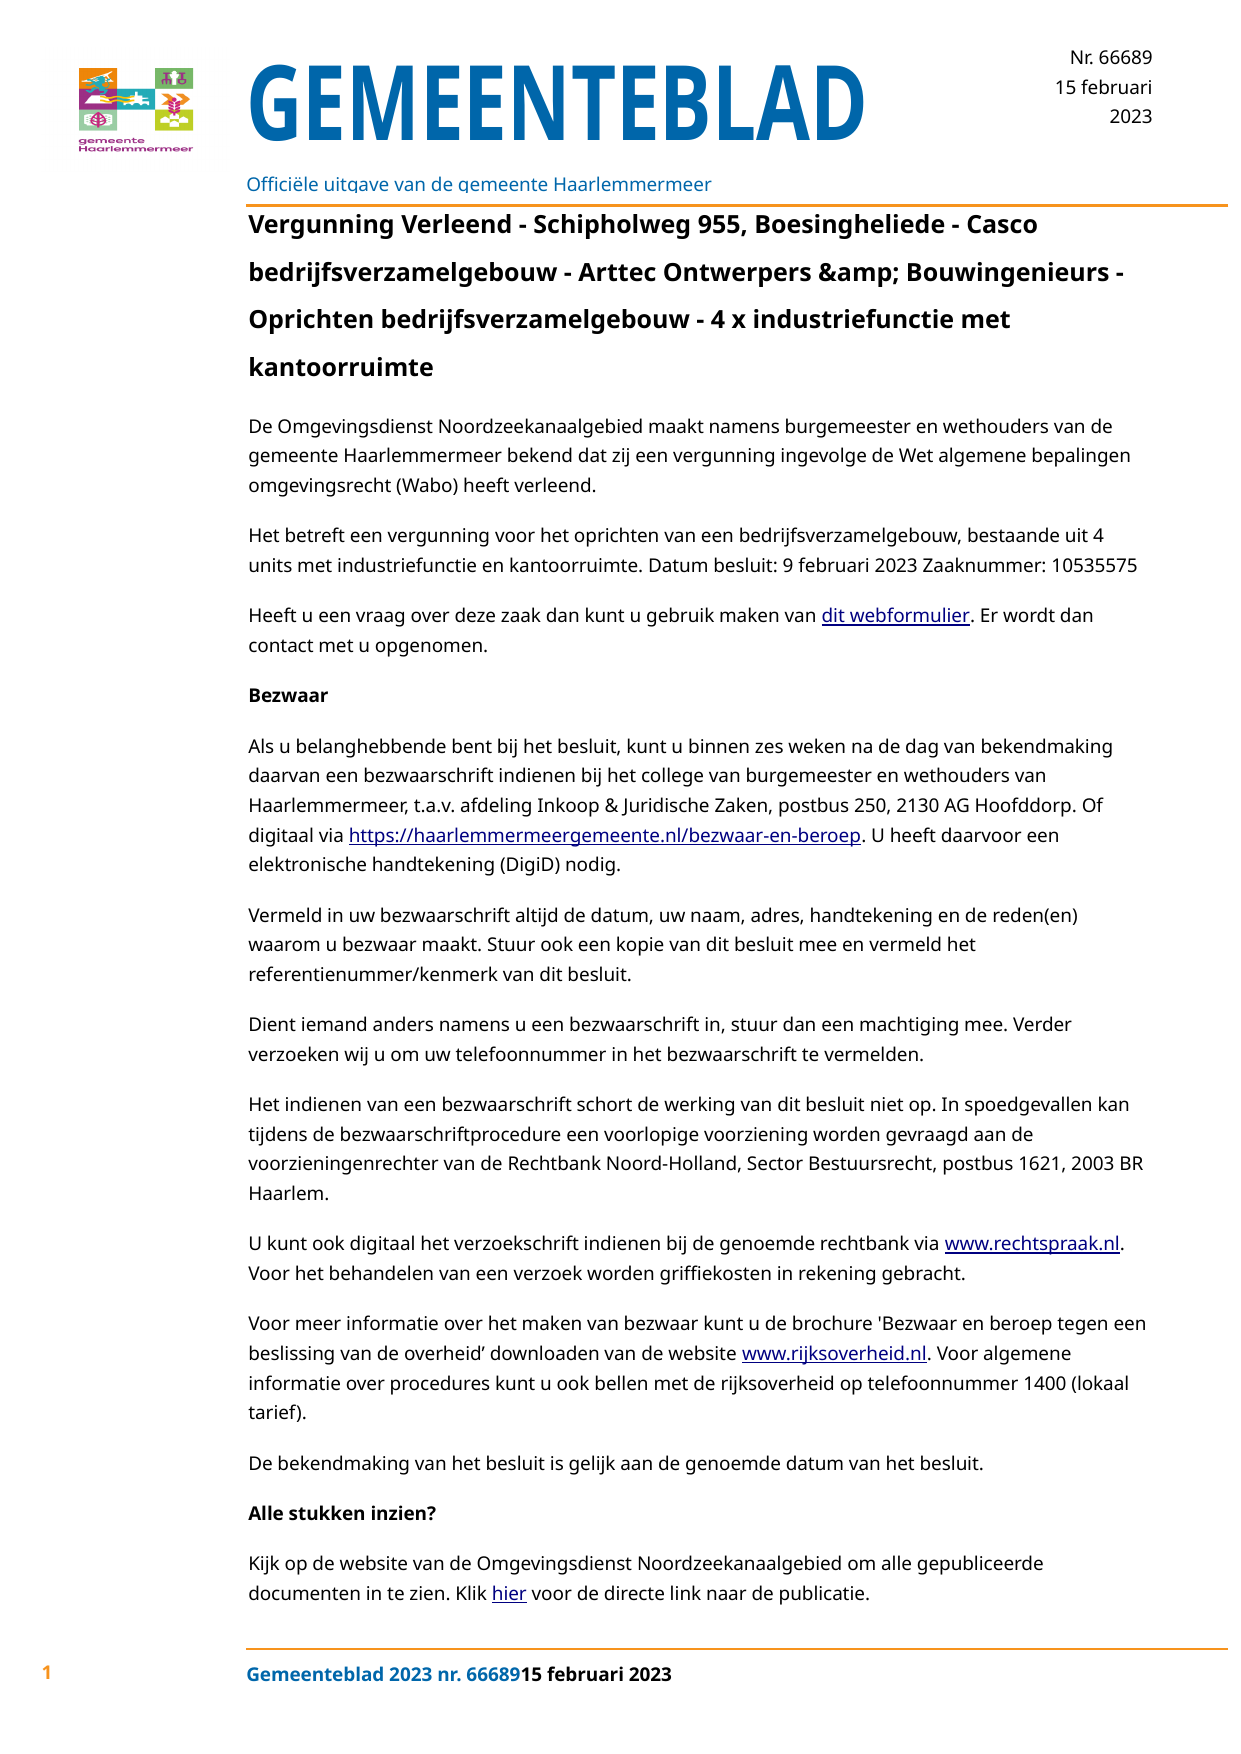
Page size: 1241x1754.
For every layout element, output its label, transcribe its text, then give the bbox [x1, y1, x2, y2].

text Vergunning Verleend - Schipholweg 955, Boesingheliede - Casco bedrijfsverzamelgebouw - Arttec Ontwerpers &amp; Bouwingenieurs - Oprichten bedrijfsverzamelgebouw - 4 x industriefunctie met kantoorruimte [248, 207, 1152, 384]
text Alle stukken inzien? [248, 1500, 1152, 1526]
text De bekendmaking van het besluit is gelijk aan de genoemde datum van het besluit. [248, 1450, 1152, 1476]
text Vermeld in uw bezwaarschrift altijd de datum, uw naam, adres, handtekening en de reden(en) waarom u bezwaar maakt. Stuur ook een kopie van dit besluit mee en vermeld het referentienummer/kenmerk van dit besluit. [248, 902, 1152, 987]
text Dient iemand anders namens u een bezwaarschrift in, stuur dan een machtiging mee. Verder verzoeken wij u om uw telefoonnummer in het bezwaarschrift te vermelden. [248, 1011, 1152, 1067]
text Het indienen van een bezwaarschrift schort de werking van dit besluit niet op. In spoedgevallen kan tijdens de bezwaarschriftprocedure een voorlopige voorziening worden gevraagd aan de voorzieningenrechter van de Rechtbank Noord-Holland, Sector Bestuursrecht, postbus 1621, 2003 BR Haarlem. [248, 1091, 1152, 1206]
text Het betreft een vergunning voor het oprichten van een bedrijfsverzamelgebouw, bestaande uit 4 units met industriefunctie en kantoorruimte. Datum besluit: 9 februari 2023 Zaaknummer: 10535575 [248, 523, 1152, 578]
picture [41, 47, 231, 172]
text Voor meer informatie over het maken van bezwaar kunt u de brochure 'Bezwaar en beroep tegen een beslissing van de overheid’ downloaden van de website www.rijksoverheid.nl. Voor algemene informatie over procedures kunt u ook bellen met de rijksoverheid op telefoonnummer 1400 (lokaal tarief). [248, 1311, 1152, 1425]
text Bezwaar [248, 683, 1152, 708]
text Heeft u een vraag over deze zaak dan kunt u gebruik maken van dit webformulier. Er wordt dan contact met u opgenomen. [248, 603, 1152, 658]
text Als u belanghebbende bent bij het besluit, kunt u binnen zes weken na de dag van bekendmaking daarvan een bezwaarschrift indienen bij het college van burgemeester en wethouders van Haarlemmermeer, t.a.v. afdeling Inkoop & Juridische Zaken, postbus 250, 2130 AG Hoofddorp. Of digitaal via https://haarlemmermeergemeente.nl/bezwaar-en-beroep. U heeft daarvoor een elektronische handtekening (DigiD) nodig. [248, 733, 1152, 877]
text Kijk op de website van de Omgevingsdienst Noordzeekanaalgebied om alle gepubliceerde documenten in te zien. Klik hier voor de directe link naar de publicatie. [248, 1551, 1152, 1606]
text U kunt ook digitaal het verzoekschrift indienen bij de genoemde rechtbank via www.rechtspraak.nl. Voor het behandelen van een verzoek worden griffiekosten in rekening gebracht. [248, 1231, 1152, 1286]
text De Omgevingsdienst Noordzeekanaalgebied maakt namens burgemeester en wethouders van de gemeente Haarlemmermeer bekend dat zij een vergunning ingevolge de Wet algemene bepalingen omgevingsrecht (Wabo) heeft verleend. [248, 413, 1152, 498]
